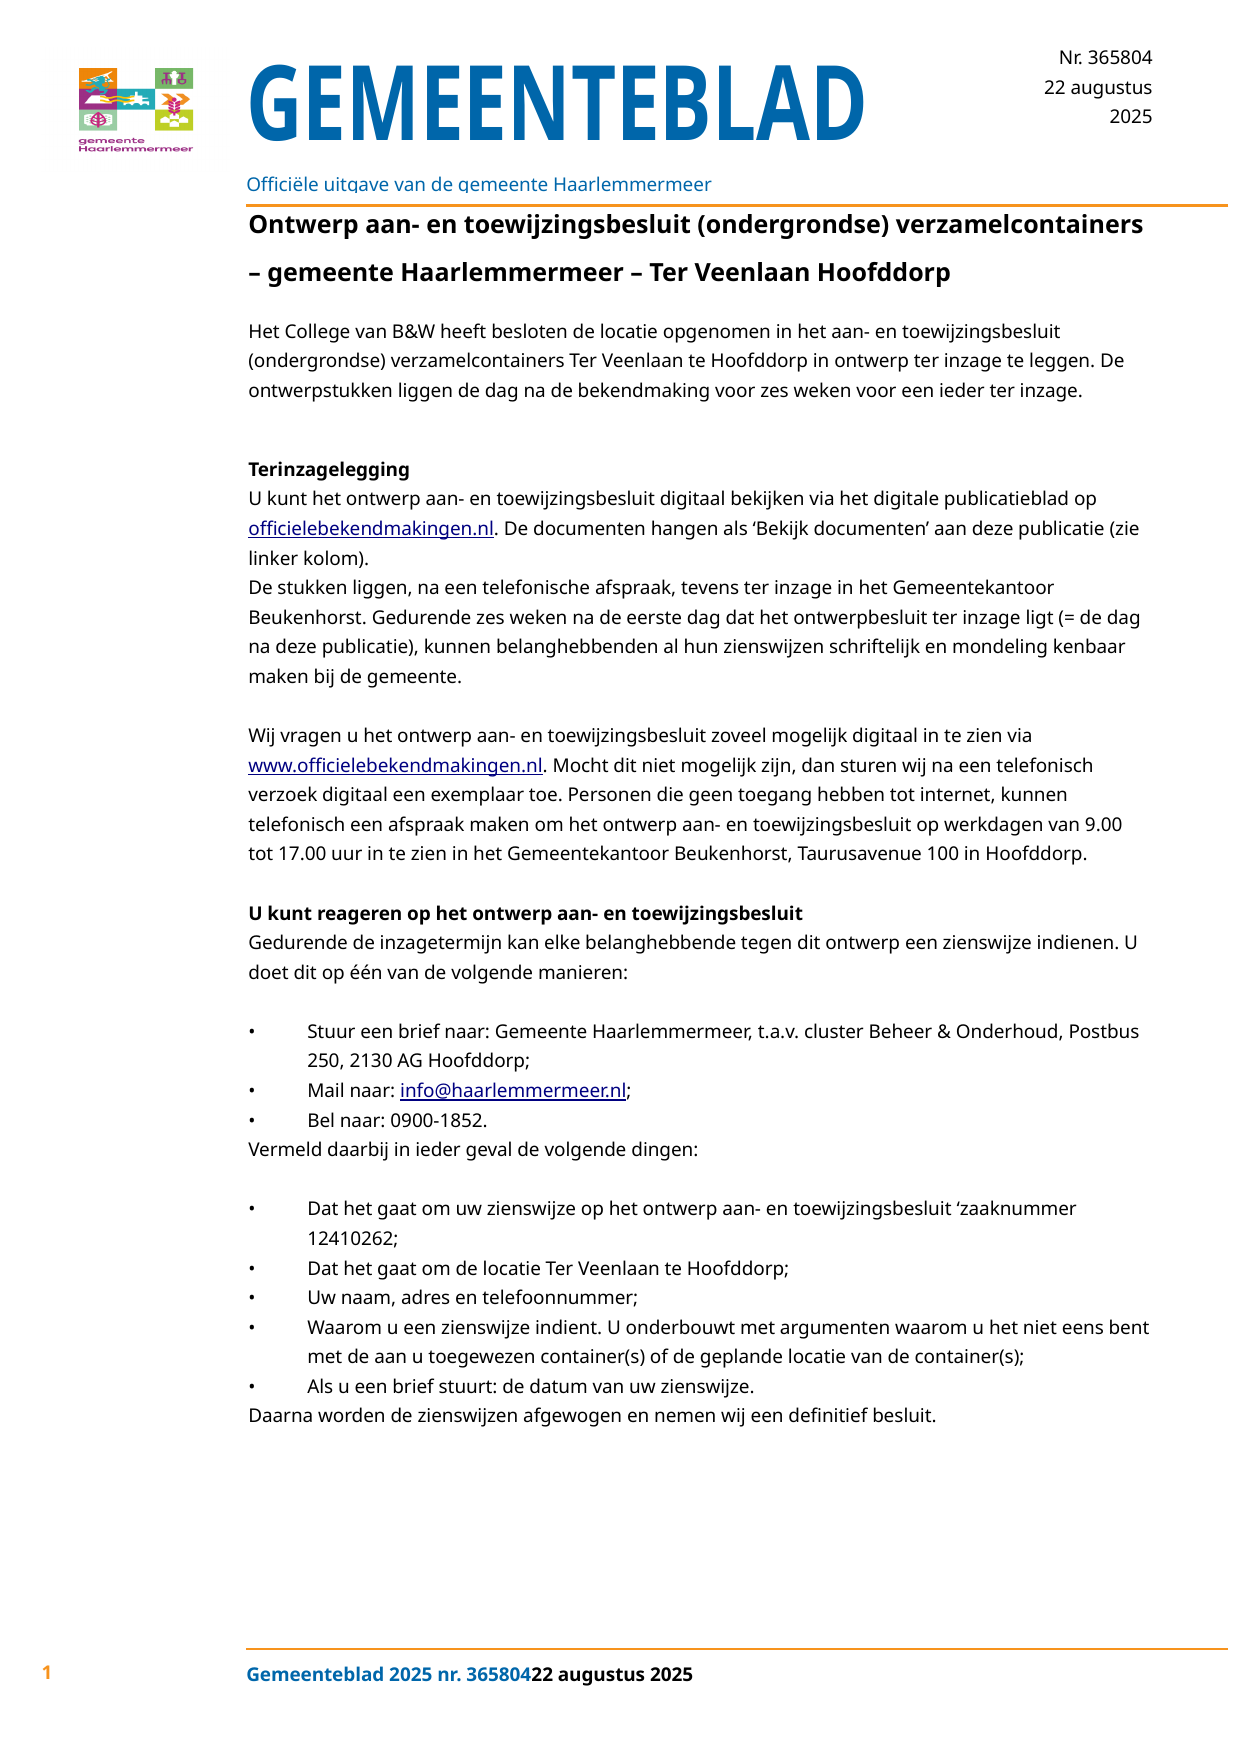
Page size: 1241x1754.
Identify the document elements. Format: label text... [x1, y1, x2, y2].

list Bel naar: 0900-1852. [248, 1107, 1152, 1132]
text Ontwerp aan- en toewijzingsbesluit (ondergrondse) verzamelcontainers – gemeente Haarlemmermeer – Ter Veenlaan Hoofddorp [248, 207, 1152, 288]
text Daarna worden de zienswijzen afgewogen en nemen wij een definitief besluit. [248, 1403, 1152, 1428]
list Stuur een brief naar: Gemeente Haarlemmermeer, t.a.v. cluster Beheer & Onderhoud, Postbus 250, 2130 AG Hoofddorp; [248, 1018, 1152, 1073]
text U kunt het ontwerp aan- en toewijzingsbesluit digitaal bekijken via het digitale publicatieblad op officielebekendmakingen.nl. De documenten hangen als ‘Bekijk documenten’ aan deze publicatie (zie linker kolom). [248, 486, 1152, 570]
text U kunt reageren op het ontwerp aan- en toewijzingsbesluit [248, 900, 1152, 925]
text Het College van B&W heeft besloten de locatie opgenomen in het aan- en toewijzingsbesluit (ondergrondse) verzamelcontainers Ter Veenlaan te Hoofddorp in ontwerp ter inzage te leggen. De ontwerpstukken liggen de dag na de bekendmaking voor zes weken voor een ieder ter inzage. [248, 318, 1152, 403]
list Dat het gaat om de locatie Ter Veenlaan te Hoofddorp; [248, 1255, 1152, 1280]
text Vermeld daarbij in ieder geval de volgende dingen: [248, 1136, 1152, 1162]
list Uw naam, adres en telefoonnummer; [248, 1284, 1152, 1310]
list Waarom u een zienswijze indient. U onderbouwt met argumenten waarom u het niet eens bent met de aan u toegewezen container(s) of de geplande locatie van de container(s); [248, 1314, 1152, 1369]
picture [41, 47, 231, 172]
list Dat het gaat om uw zienswijze op het ontwerp aan- en toewijzingsbesluit ‘zaaknummer 12410262; [248, 1196, 1152, 1251]
list Als u een brief stuurt: de datum van uw zienswijze. [248, 1373, 1152, 1399]
text Gedurende de inzagetermijn kan elke belanghebbende tegen dit ontwerp een zienswijze indienen. U doet dit op één van de volgende manieren: [248, 929, 1152, 984]
text De stukken liggen, na een telefonische afspraak, tevens ter inzage in het Gemeentekantoor Beukenhorst. Gedurende zes weken na de eerste dag dat het ontwerpbesluit ter inzage ligt (= de dag na deze publicatie), kunnen belanghebbenden al hun zienswijzen schriftelijk en mondeling kenbaar maken bij de gemeente. [248, 574, 1152, 689]
list Mail naar: info@haarlemmermeer.nl; [248, 1077, 1152, 1103]
text Terinzagelegging [248, 456, 1152, 482]
text Wij vragen u het ontwerp aan- en toewijzingsbesluit zoveel mogelijk digitaal in te zien via www.officielebekendmakingen.nl. Mocht dit niet mogelijk zijn, dan sturen wij na een telefonisch verzoek digitaal een exemplaar toe. Personen die geen toegang hebben tot internet, kunnen telefonisch een afspraak maken om het ontwerp aan- en toewijzingsbesluit op werkdagen van 9.00 tot 17.00 uur in te zien in het Gemeentekantoor Beukenhorst, Taurusavenue 100 in Hoofddorp. [248, 722, 1152, 866]
